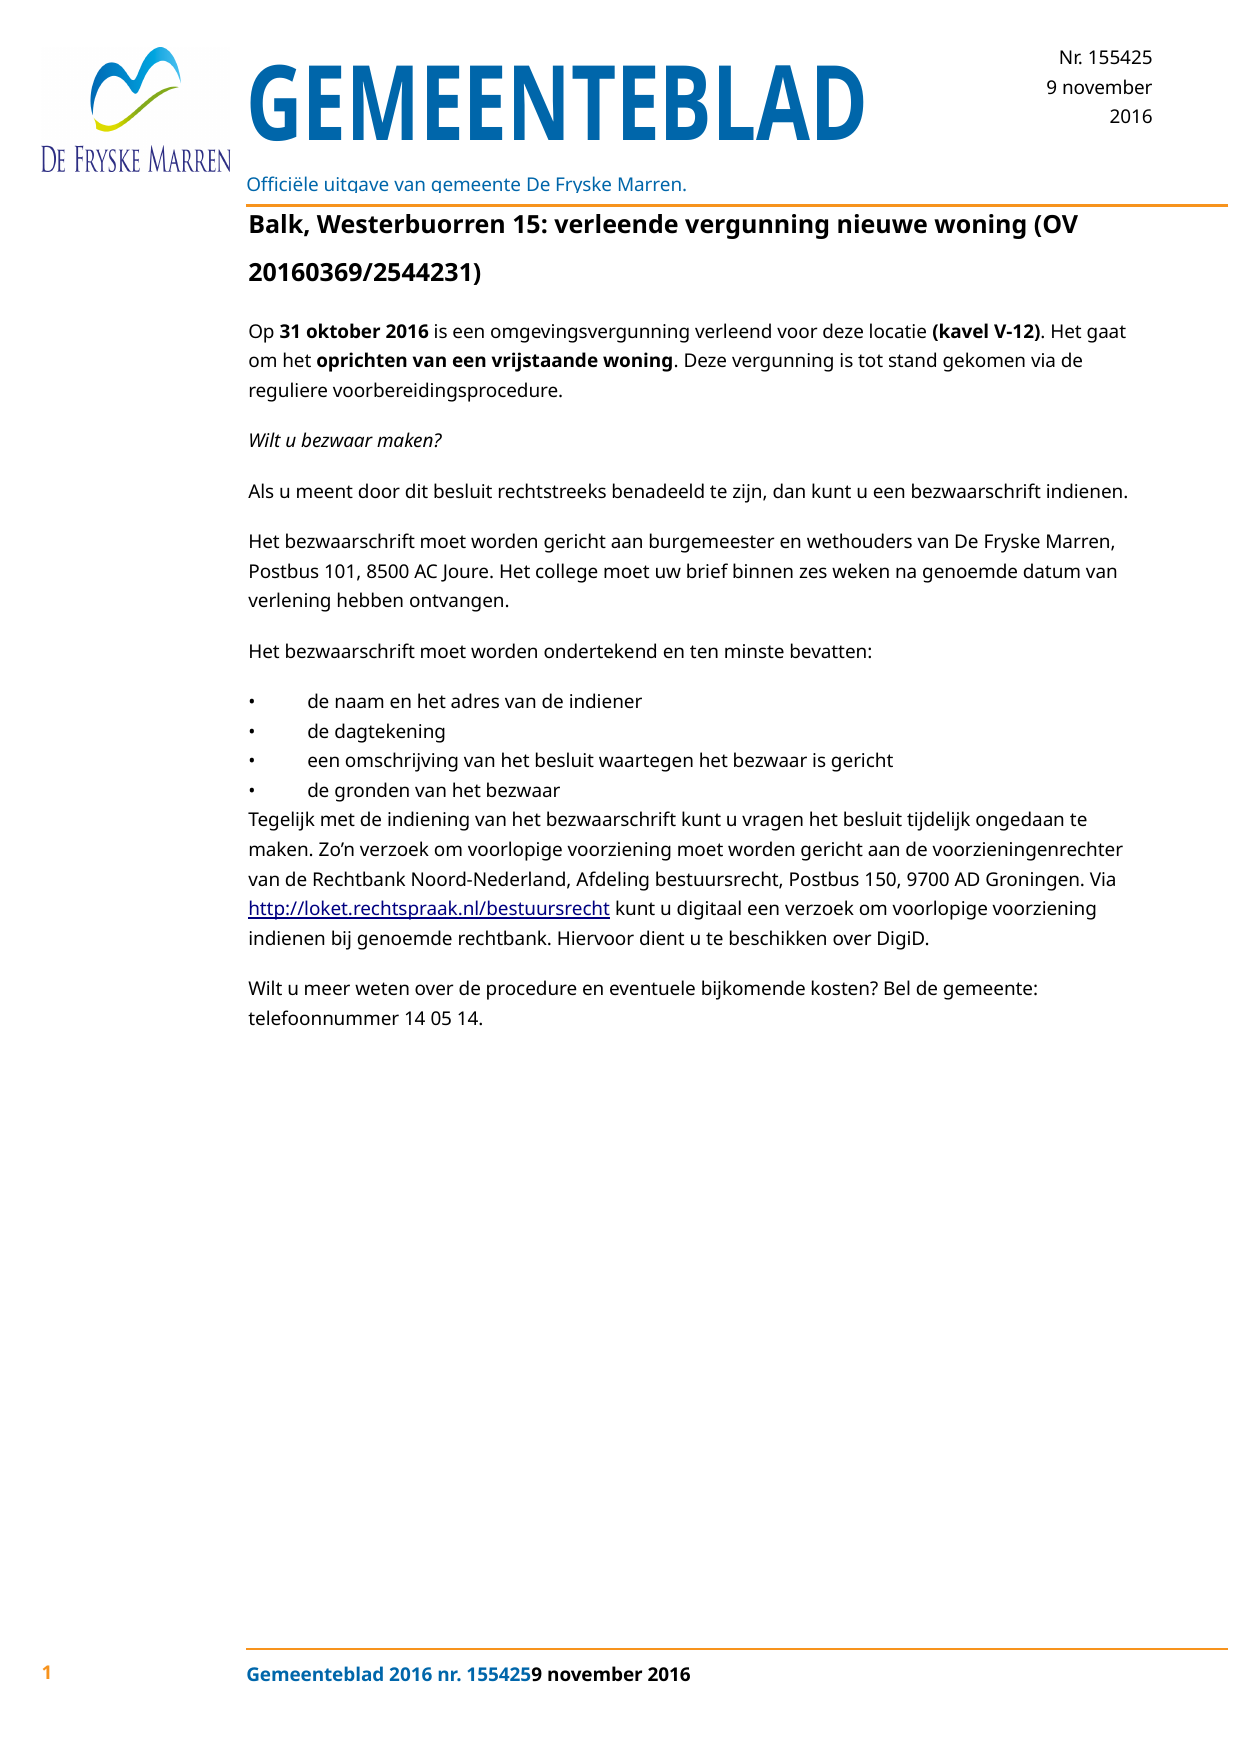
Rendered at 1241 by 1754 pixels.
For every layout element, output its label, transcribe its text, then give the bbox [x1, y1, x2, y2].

text Als u meent door dit besluit rechtstreeks benadeeld te zijn, dan kunt u een bezwaarschrift indienen. [248, 478, 1152, 504]
text Wilt u meer weten over de procedure en eventuele bijkomende kosten? Bel de gemeente: telefoonnummer 14 05 14. [248, 975, 1152, 1031]
text Het bezwaarschrift moet worden gericht aan burgemeester en wethouders van De Fryske Marren, Postbus 101, 8500 AC Joure. Het college moet uw brief binnen zes weken na genoemde datum van verlening hebben ontvangen. [248, 528, 1152, 613]
picture [41, 47, 231, 172]
text Tegelijk met de indiening van het bezwaarschrift kunt u vragen het besluit tijdelijk ongedaan te maken. Zo’n verzoek om voorlopige voorziening moet worden gericht aan de voorzieningenrechter van de Rechtbank Noord-Nederland, Afdeling bestuursrecht, Postbus 150, 9700 AD Groningen. Via http://loket.rechtspraak.nl/bestuursrecht kunt u digitaal een verzoek om voorlopige voorziening indienen bij genoemde rechtbank. Hiervoor dient u te beschikken over DigiD. [248, 807, 1152, 951]
list de dagtekening [248, 718, 1152, 744]
text Balk, Westerbuorren 15: verleende vergunning nieuwe woning (OV 20160369/2544231) [248, 207, 1152, 288]
list een omschrijving van het besluit waartegen het bezwaar is gericht [248, 747, 1152, 773]
list de gronden van het bezwaar [248, 777, 1152, 803]
list de naam en het adres van de indiener [248, 688, 1152, 714]
text Wilt u bezwaar maken? [248, 427, 1152, 453]
text Het bezwaarschrift moet worden ondertekend en ten minste bevatten: [248, 638, 1152, 664]
text Op 31 oktober 2016 is een omgevingsvergunning verleend voor deze locatie (kavel V-12). Het gaat om het oprichten van een vrijstaande woning. Deze vergunning is tot stand gekomen via de reguliere voorbereidingsprocedure. [248, 318, 1152, 403]
